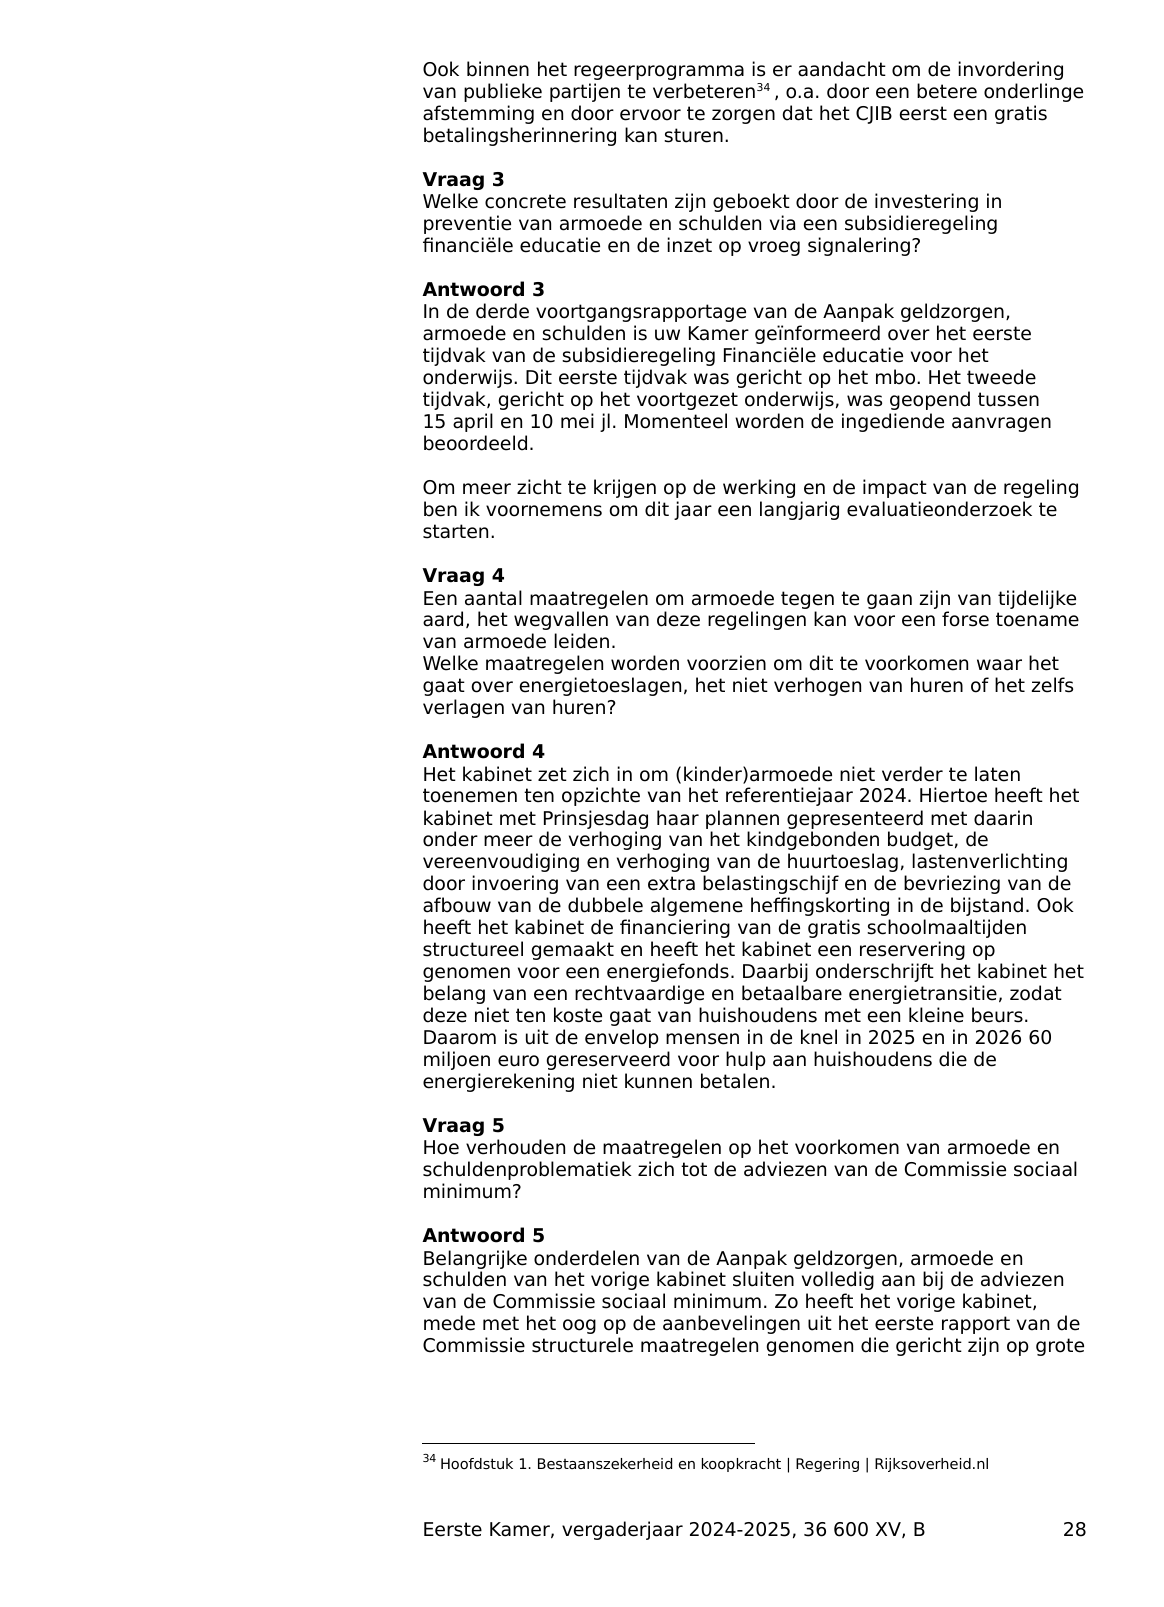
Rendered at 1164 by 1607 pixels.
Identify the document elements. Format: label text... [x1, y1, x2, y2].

text Vraag 3 [422, 169, 1087, 191]
text Ook binnen het regeerprogramma is er aandacht om de invordering van publieke partijen te verbeteren, o.a. door een betere onderlinge afstemming en door ervoor te zorgen dat het CJIB eerst een gratis betalingsherinnering kan sturen. [422, 59, 1087, 147]
text Hoe verhouden de maatregelen op het voorkomen van armoede en schuldenproblematiek zich tot de adviezen van de Commissie sociaal minimum? [422, 1137, 1087, 1203]
text Het kabinet zet zich in om (kinder)armoede niet verder te laten toenemen ten opzichte van het referentiejaar 2024. Hiertoe heeft het kabinet met Prinsjesdag haar plannen gepresenteerd met daarin onder meer de verhoging van het kindgebonden budget, de vereenvoudiging en verhoging van de huurtoeslag, lastenverlichting door invoering van een extra belastingschijf en de bevriezing van de afbouw van de dubbele algemene heffingskorting in de bijstand. Ook heeft het kabinet de financiering van de gratis schoolmaaltijden structureel gemaakt en heeft het kabinet een reservering op genomen voor een energiefonds. Daarbij onderschrijft het kabinet het belang van een rechtvaardige en betaalbare energietransitie, zodat deze niet ten koste gaat van huishoudens met een kleine beurs. Daarom is uit de envelop mensen in de knel in 2025 en in 2026 60 miljoen euro gereserveerd voor hulp aan huishoudens die de energierekening niet kunnen betalen. [422, 763, 1087, 1093]
text Om meer zicht te krijgen op de werking en de impact van de regeling ben ik voornemens om dit jaar een langjarig evaluatieonderzoek te starten. [422, 477, 1087, 543]
text Een aantal maatregelen om armoede tegen te gaan zijn van tijdelijke aard, het wegvallen van deze regelingen kan voor een forse toename van armoede leiden. [422, 587, 1087, 653]
text Hoofdstuk 1. Bestaanszekerheid en koopkracht | Regering | Rijksoverheid.nl [422, 1452, 1087, 1474]
text Vraag 5 [422, 1115, 1087, 1137]
text Antwoord 4 [422, 741, 1087, 763]
text Antwoord 5 [422, 1225, 1087, 1247]
text Welke concrete resultaten zijn geboekt door de investering in preventie van armoede en schulden via een subsidieregeling financiële educatie en de inzet op vroeg signalering? [422, 191, 1087, 257]
text In de derde voortgangsrapportage van de Aanpak geldzorgen, armoede en schulden is uw Kamer geïnformeerd over het eerste tijdvak van de subsidieregeling Financiële educatie voor het onderwijs. Dit eerste tijdvak was gericht op het mbo. Het tweede tijdvak, gericht op het voortgezet onderwijs, was geopend tussen 15 april en 10 mei jl. Momenteel worden de ingediende aanvragen beoordeeld. [422, 301, 1087, 455]
text Belangrijke onderdelen van de Aanpak geldzorgen, armoede en schulden van het vorige kabinet sluiten volledig aan bij de adviezen van de Commissie sociaal minimum. Zo heeft het vorige kabinet, mede met het oog op de aanbevelingen uit het eerste rapport van de Commissie structurele maatregelen genomen die gericht zijn op grote [422, 1247, 1087, 1357]
text Antwoord 3 [422, 279, 1087, 301]
text Vraag 4 [422, 565, 1087, 587]
text Welke maatregelen worden voorzien om dit te voorkomen waar het gaat over energietoeslagen, het niet verhogen van huren of het zelfs verlagen van huren? [422, 653, 1087, 719]
